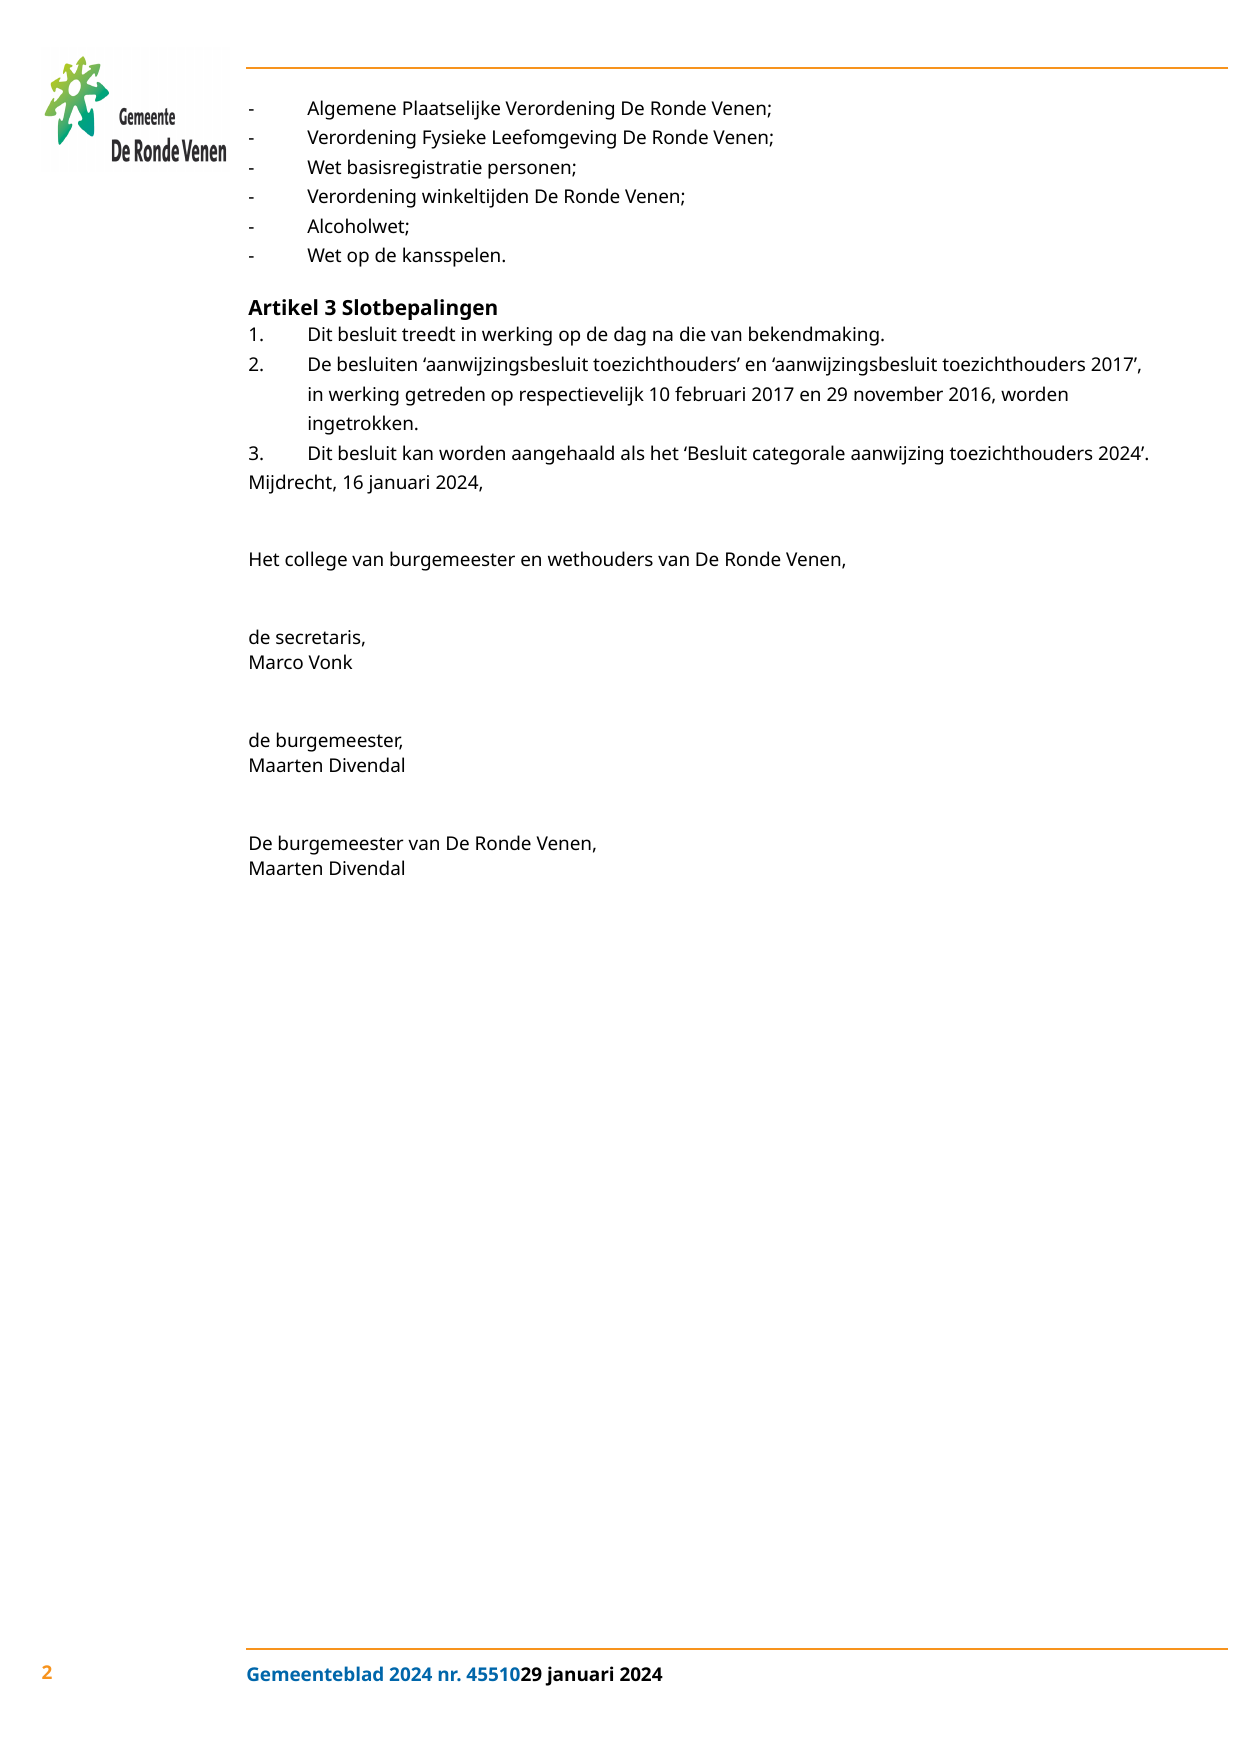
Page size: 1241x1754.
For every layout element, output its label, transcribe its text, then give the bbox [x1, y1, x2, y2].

text De burgemeester van De Ronde Venen, [248, 830, 1152, 855]
text Marco Vonk [248, 649, 1152, 675]
list Algemene Plaatselijke Verordening De Ronde Venen; [248, 95, 1152, 121]
list Alcoholwet; [248, 213, 1152, 239]
text Mijdrecht, 16 januari 2024, [248, 469, 1152, 495]
list Dit besluit treedt in werking op de dag na die van bekendmaking. [248, 322, 1152, 347]
text Maarten Divendal [248, 752, 1152, 778]
list Dit besluit kan worden aangehaald als het ‘Besluit categorale aanwijzing toezichthouders 2024’. [248, 440, 1152, 466]
text Het college van burgemeester en wethouders van De Ronde Venen, [248, 547, 1152, 572]
text Artikel 3 Slotbepalingen [248, 293, 1152, 322]
list Verordening Fysieke Leefomgeving De Ronde Venen; [248, 124, 1152, 150]
list De besluiten ‘aanwijzingsbesluit toezichthouders’ en ‘aanwijzingsbesluit toezichthouders 2017’, in werking getreden op respectievelijk 10 februari 2017 en 29 november 2016, worden ingetrokken. [248, 351, 1152, 436]
list Wet op de kansspelen. [248, 243, 1152, 268]
text de secretaris, [248, 624, 1152, 649]
picture [41, 47, 231, 172]
text Maarten Divendal [248, 855, 1152, 881]
text de burgemeester, [248, 727, 1152, 752]
list Wet basisregistratie personen; [248, 154, 1152, 180]
list Verordening winkeltijden De Ronde Venen; [248, 183, 1152, 209]
